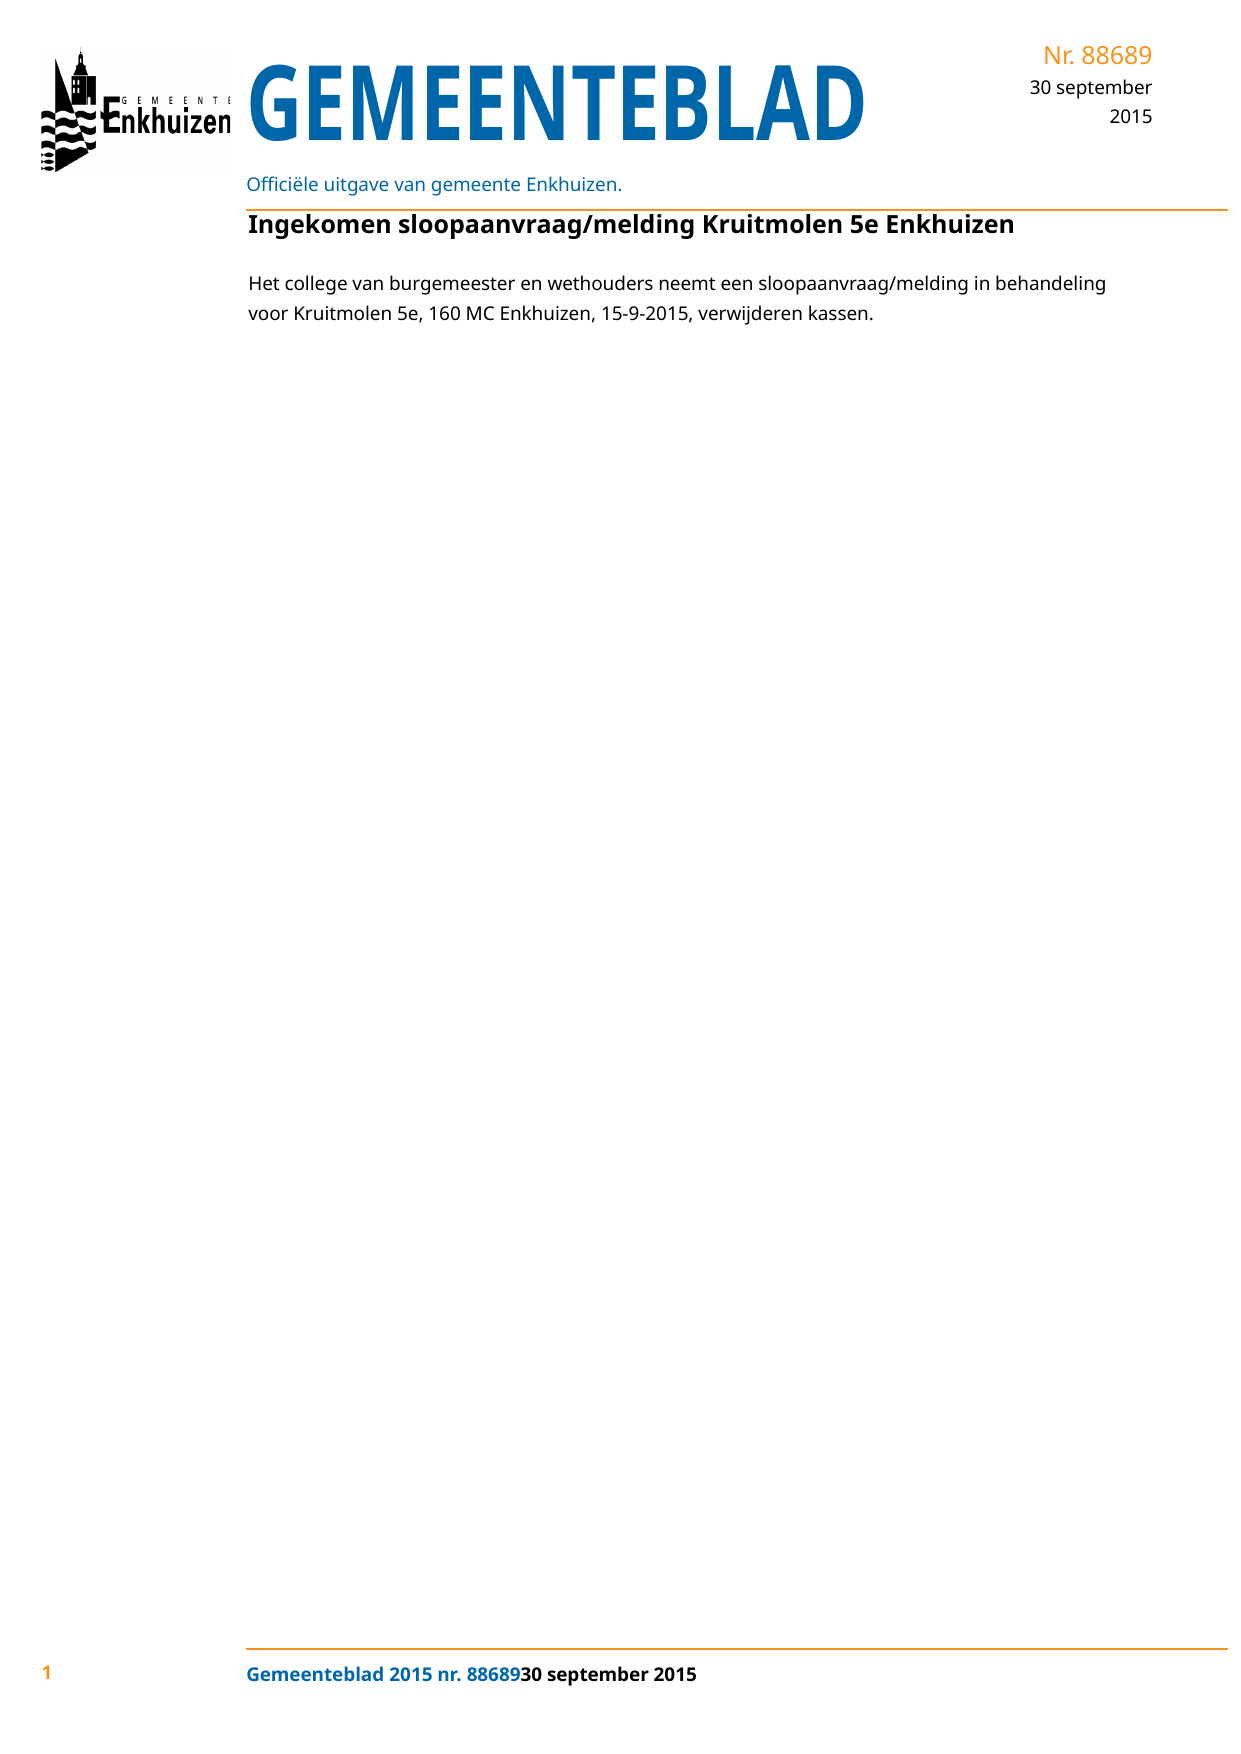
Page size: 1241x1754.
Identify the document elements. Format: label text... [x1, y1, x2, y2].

text Ingekomen sloopaanvraag/melding Kruitmolen 5e Enkhuizen [248, 211, 1152, 241]
text Het college van burgemeester en wethouders neemt een sloopaanvraag/melding in behandeling voor Kruitmolen 5e, 160 MC Enkhuizen, 15-9-2015, verwijderen kassen. [248, 270, 1152, 326]
picture [41, 47, 231, 172]
